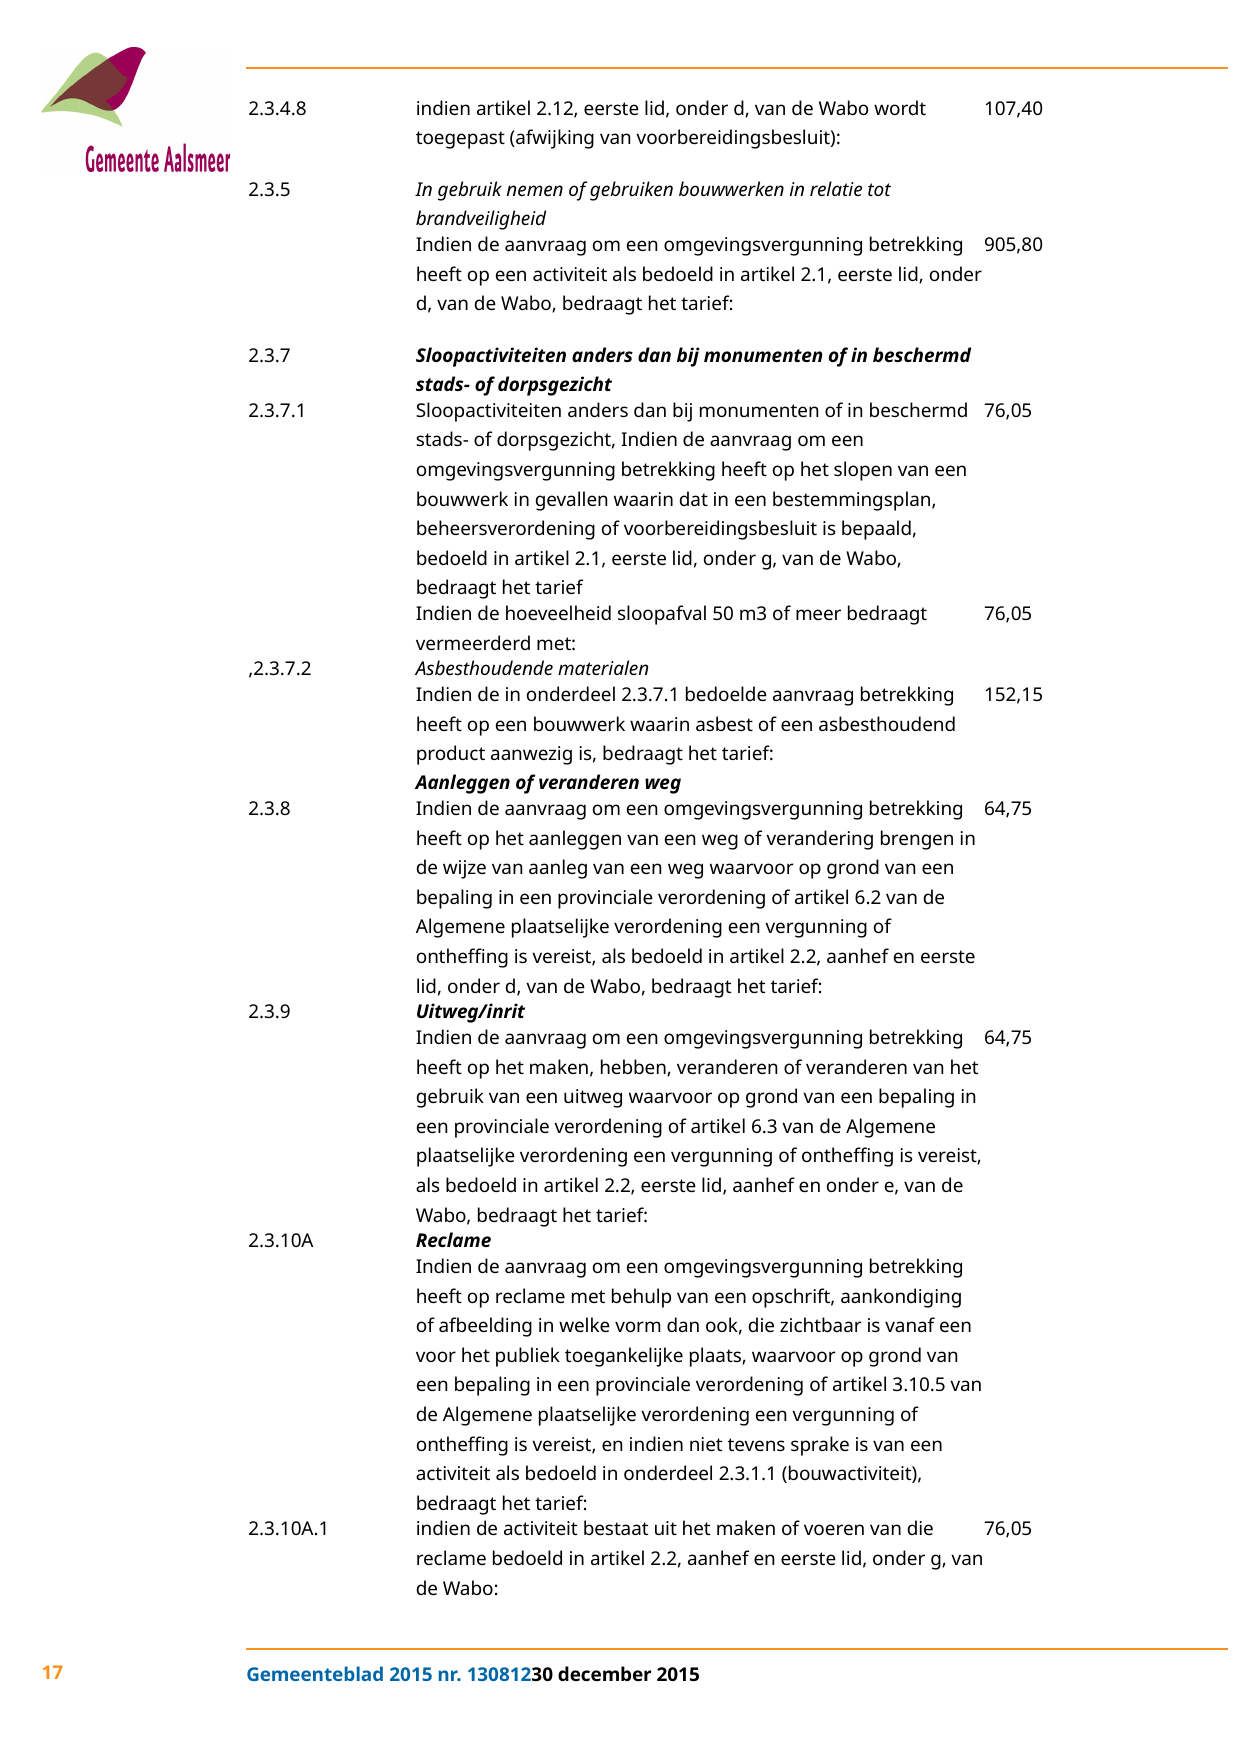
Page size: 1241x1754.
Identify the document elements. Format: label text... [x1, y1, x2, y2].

table_cell [984, 999, 1152, 1024]
table_cell indien artikel 2.12, eerste lid, onder d, van de Wabo wordt toegepast (afwijking van voorbereidingsbesluit): [416, 95, 984, 150]
table_cell 2.3.10A.1 [248, 1516, 416, 1601]
table_cell 152,15 [984, 681, 1152, 766]
table_cell Indien de aanvraag om een omgevingsvergunning betrekking heeft op het aanleggen van een weg of verandering brengen in de wijze van aanleg van een weg waarvoor op grond van een bepaling in een provinciale verordening of artikel 6.2 van de Algemene plaatselijke verordening een vergunning of ontheffing is vereist, als bedoeld in artikel 2.2, aanhef en eerste lid, onder d, van de Wabo, bedraagt het tarief: [416, 795, 984, 998]
table_cell Indien de hoeveelheid sloopafval 50 m3 of meer bedraagt vermeerderd met: [416, 600, 984, 656]
table_cell [248, 1253, 416, 1516]
table_cell [416, 150, 984, 176]
table_cell indien de activiteit bestaat uit het maken of voeren van die reclame bedoeld in artikel 2.2, aanhef en eerste lid, onder g, van de Wabo: [416, 1516, 984, 1601]
table_cell [248, 316, 416, 342]
table_header Aanleggen of veranderen weg [416, 770, 984, 795]
table_cell [984, 316, 1152, 342]
table_cell [984, 1253, 1152, 1516]
table_cell Sloopactiviteiten anders dan bij monumenten of in beschermd stads- of dorpsgezicht [416, 342, 984, 397]
table_cell Reclame [416, 1228, 984, 1253]
table_cell Sloopactiviteiten anders dan bij monumenten of in beschermd stads- of dorpsgezicht, Indien de aanvraag om een omgevingsvergunning betrekking heeft op het slopen van een bouwwerk in gevallen waarin dat in een bestemmingsplan, beheersverordening of voorbereidingsbesluit is bepaald, bedoeld in artikel 2.1, eerste lid, onder g, van de Wabo, bedraagt het tarief [416, 397, 984, 600]
table_cell 2.3.7.1 [248, 397, 416, 600]
table_header [984, 770, 1152, 795]
table_cell In gebruik nemen of gebruiken bouwwerken in relatie tot brandveiligheid [416, 176, 984, 231]
table_cell [984, 150, 1152, 176]
table_cell 2.3.7 [248, 342, 416, 397]
table_cell 76,05 [984, 397, 1152, 600]
table_cell Indien de aanvraag om een omgevingsvergunning betrekking heeft op reclame met behulp van een opschrift, aankondiging of afbeelding in welke vorm dan ook, die zichtbaar is vanaf een voor het publiek toegankelijke plaats, waarvoor op grond van een bepaling in een provinciale verordening of artikel 3.10.5 van de Algemene plaatselijke verordening een vergunning of ontheffing is vereist, en indien niet tevens sprake is van een activiteit als bedoeld in onderdeel 2.3.1.1 (bouwactiviteit), bedraagt het tarief: [416, 1253, 984, 1516]
table_cell [984, 176, 1152, 231]
table_cell 76,05 [984, 1516, 1152, 1601]
table_cell [984, 656, 1152, 681]
table_cell Indien de aanvraag om een omgevingsvergunning betrekking heeft op een activiteit als bedoeld in artikel 2.1, eerste lid, onder d, van de Wabo, bedraagt het tarief: [416, 231, 984, 316]
picture [41, 47, 231, 172]
table_cell 2.3.5 [248, 176, 416, 231]
table_cell 76,05 [984, 600, 1152, 656]
table_cell 2.3.4.8 [248, 95, 416, 150]
table_cell 2.3.9 [248, 999, 416, 1024]
table_cell [984, 1228, 1152, 1253]
table_cell 2.3.10A [248, 1228, 416, 1253]
table_cell Asbesthoudende materialen [416, 656, 984, 681]
table_cell 64,75 [984, 1024, 1152, 1227]
table_cell [248, 150, 416, 176]
table_cell [984, 342, 1152, 397]
table_cell [416, 316, 984, 342]
table_cell [248, 231, 416, 316]
table_cell 905,80 [984, 231, 1152, 316]
table_cell 64,75 [984, 795, 1152, 998]
table_cell [248, 1024, 416, 1227]
table_cell [248, 681, 416, 766]
table_cell ,2.3.7.2 [248, 656, 416, 681]
table_cell 107,40 [984, 95, 1152, 150]
table_cell 2.3.8 [248, 795, 416, 998]
table_header [248, 770, 416, 795]
table_cell [248, 600, 416, 656]
table_cell Indien de in onderdeel 2.3.7.1 bedoelde aanvraag betrekking heeft op een bouwwerk waarin asbest of een asbesthoudend product aanwezig is, bedraagt het tarief: [416, 681, 984, 766]
table_cell Uitweg/inrit [416, 999, 984, 1024]
table_cell Indien de aanvraag om een omgevingsvergunning betrekking heeft op het maken, hebben, veranderen of veranderen van het gebruik van een uitweg waarvoor op grond van een bepaling in een provinciale verordening of artikel 6.3 van de Algemene plaatselijke verordening een vergunning of ontheffing is vereist, als bedoeld in artikel 2.2, eerste lid, aanhef en onder e, van de Wabo, bedraagt het tarief: [416, 1024, 984, 1227]
